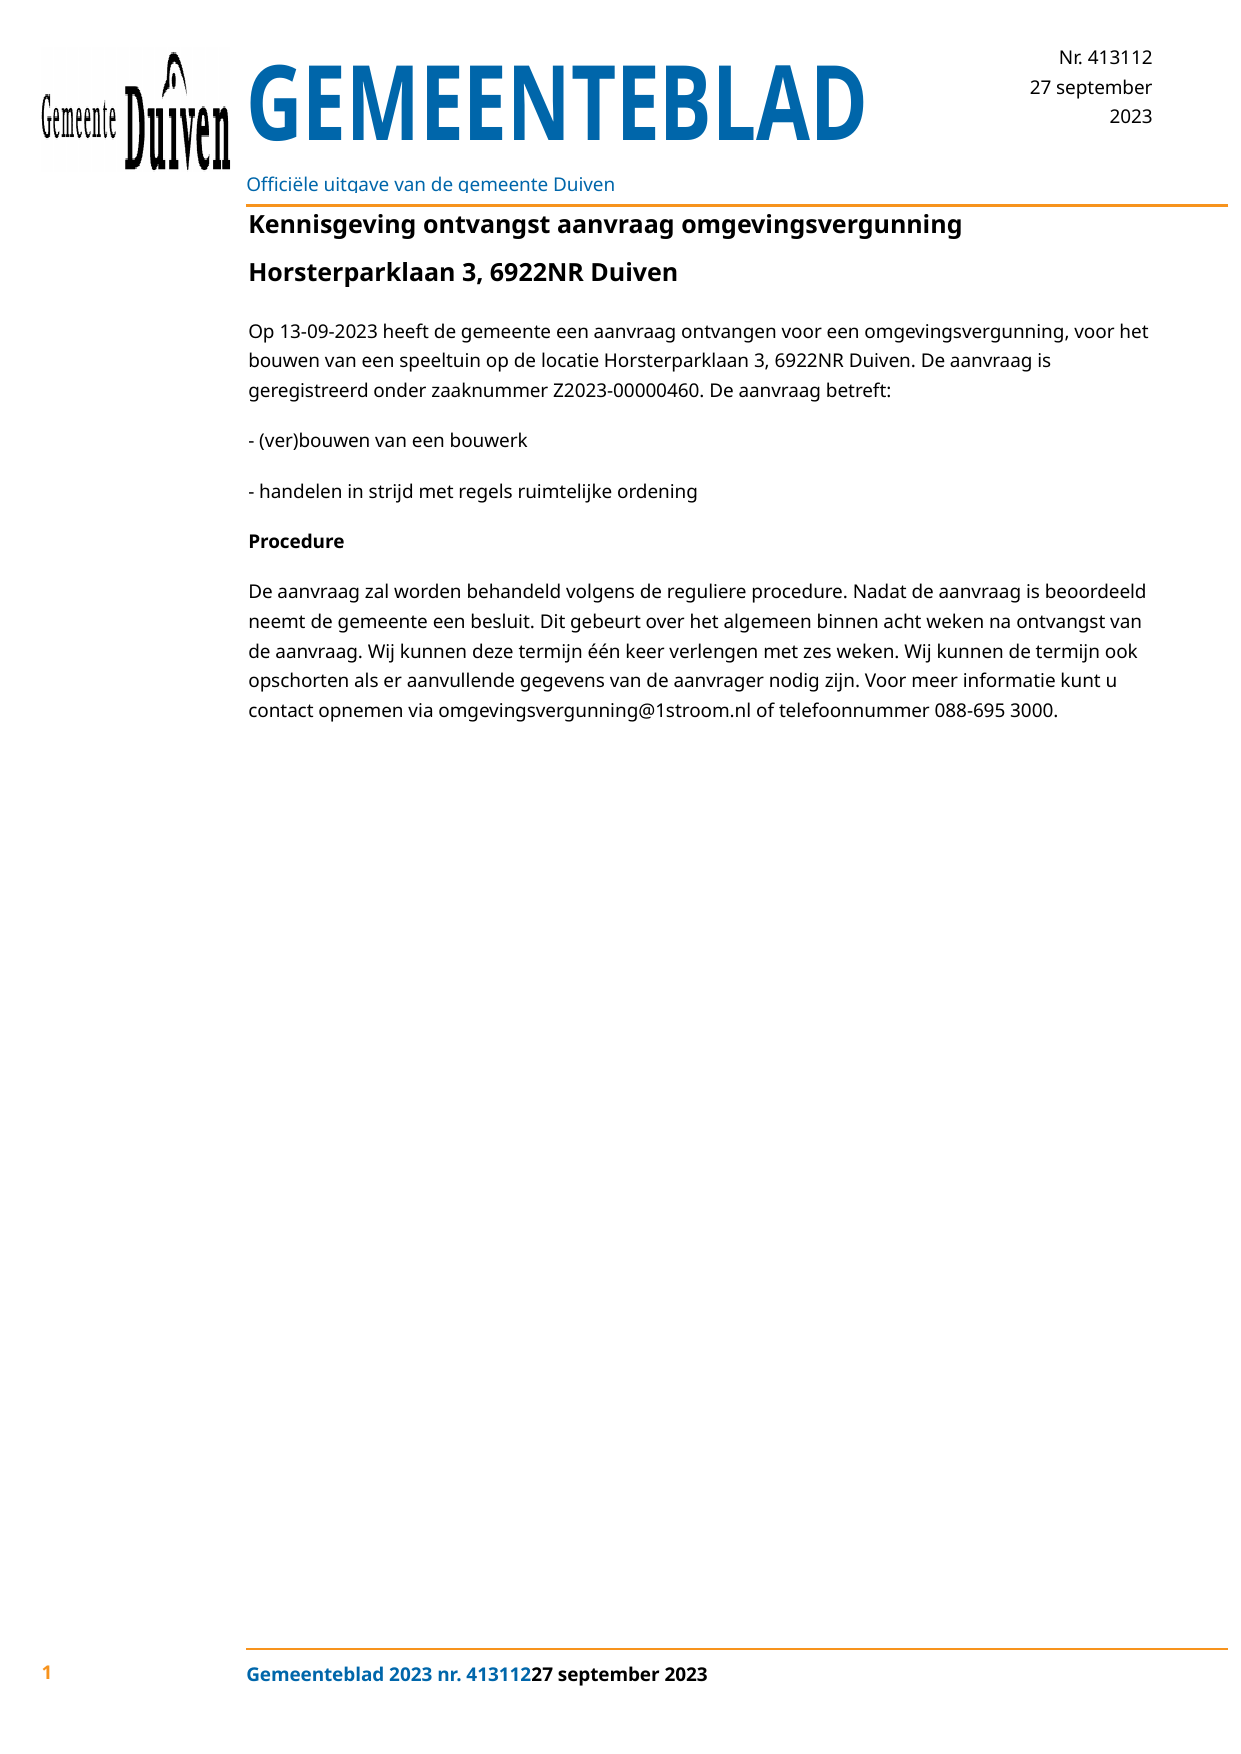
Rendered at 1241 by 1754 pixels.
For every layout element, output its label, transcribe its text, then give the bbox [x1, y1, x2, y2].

text Procedure [248, 528, 1152, 554]
picture [41, 47, 231, 172]
text Kennisgeving ontvangst aanvraag omgevingsvergunning Horsterparklaan 3, 6922NR Duiven [248, 207, 1152, 288]
text - handelen in strijd met regels ruimtelijke ordening [248, 478, 1152, 504]
text Op 13-09-2023 heeft de gemeente een aanvraag ontvangen voor een omgevingsvergunning, voor het bouwen van een speeltuin op de locatie Horsterparklaan 3, 6922NR Duiven. De aanvraag is geregistreerd onder zaaknummer Z2023-00000460. De aanvraag betreft: [248, 318, 1152, 403]
text - (ver)bouwen van een bouwerk [248, 427, 1152, 453]
text De aanvraag zal worden behandeld volgens de reguliere procedure. Nadat de aanvraag is beoordeeld neemt de gemeente een besluit. Dit gebeurt over het algemeen binnen acht weken na ontvangst van de aanvraag. Wij kunnen deze termijn één keer verlengen met zes weken. Wij kunnen de termijn ook opschorten als er aanvullende gegevens van de aanvrager nodig zijn. Voor meer informatie kunt u contact opnemen via omgevingsvergunning@1stroom.nl of telefoonnummer 088-695 3000. [248, 579, 1152, 723]
